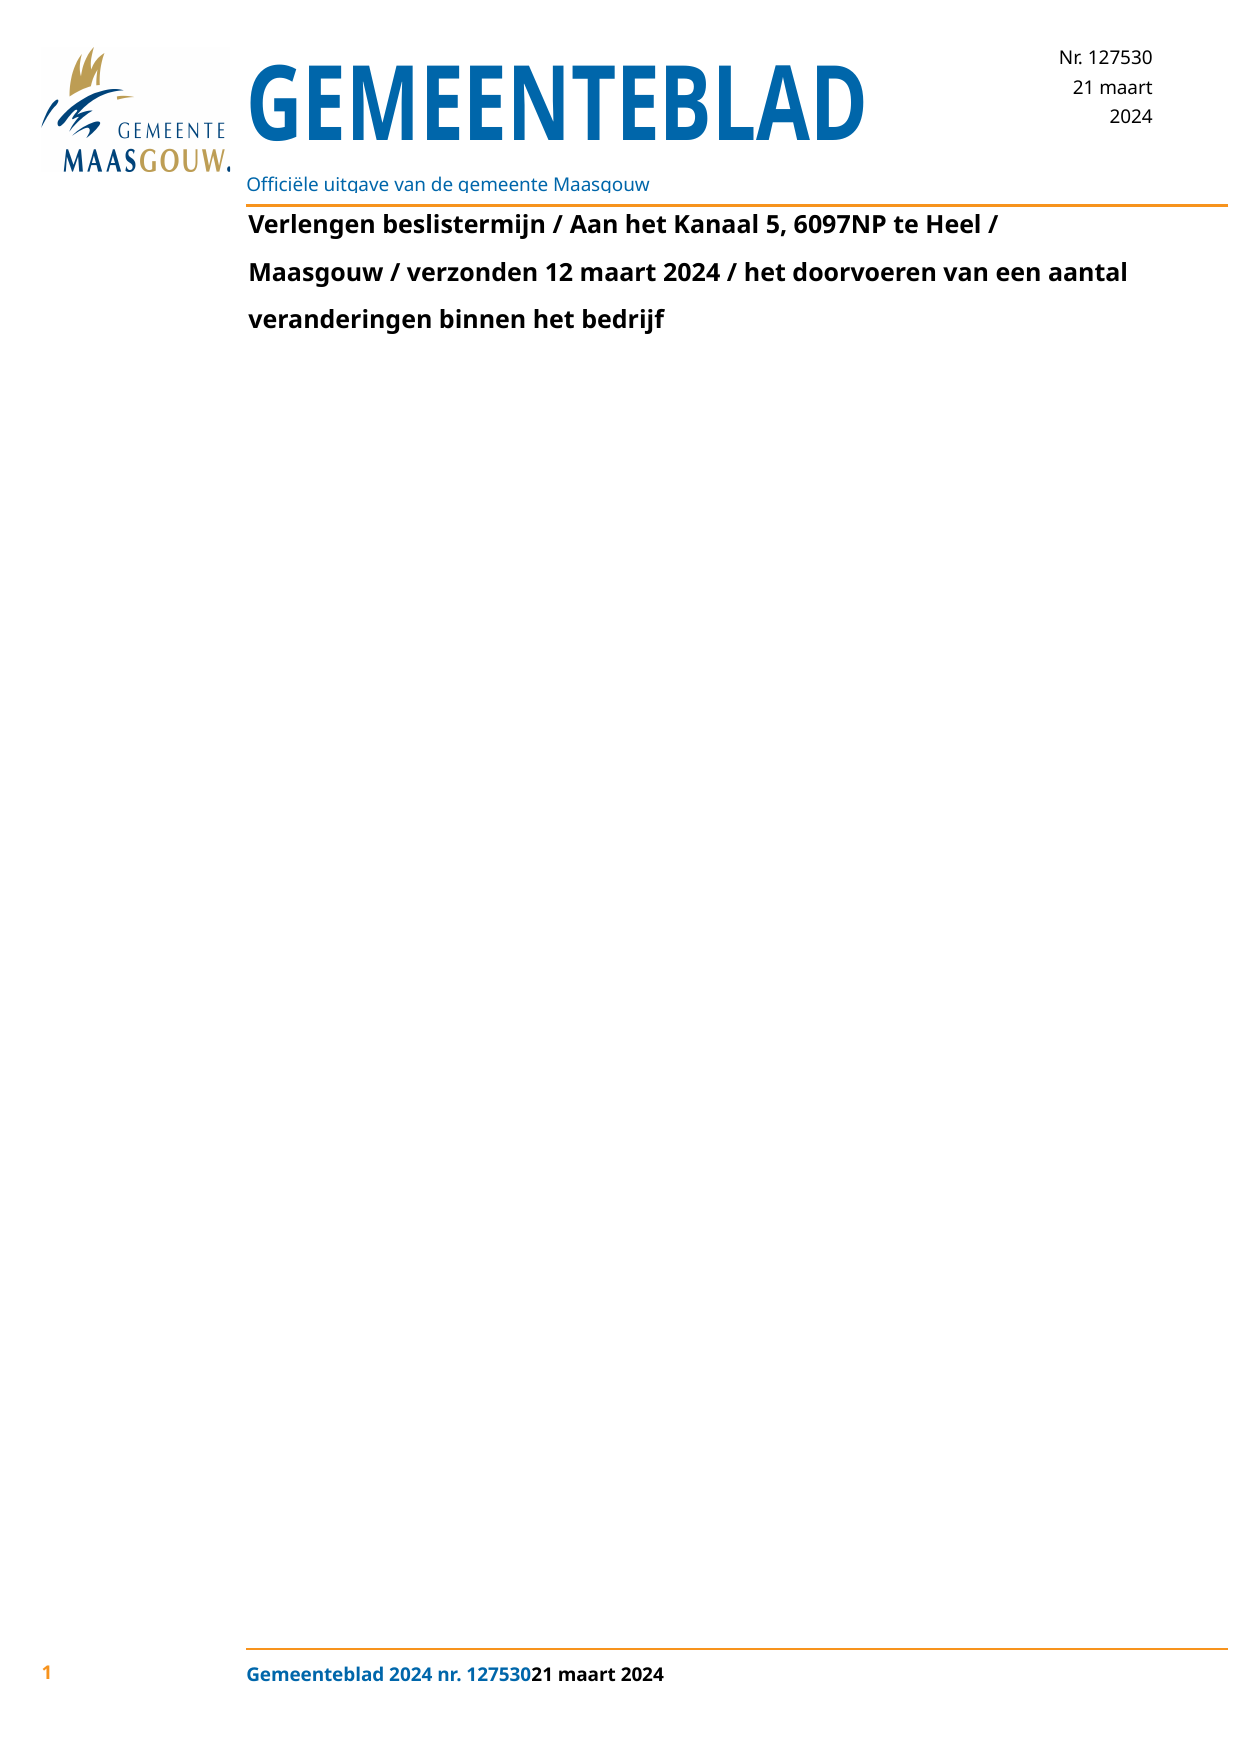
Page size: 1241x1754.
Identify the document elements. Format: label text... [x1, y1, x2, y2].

text Verlengen beslistermijn / Aan het Kanaal 5, 6097NP te Heel / Maasgouw / verzonden 12 maart 2024 / het doorvoeren van een aantal veranderingen binnen het bedrijf [248, 207, 1152, 336]
picture [41, 47, 231, 172]
